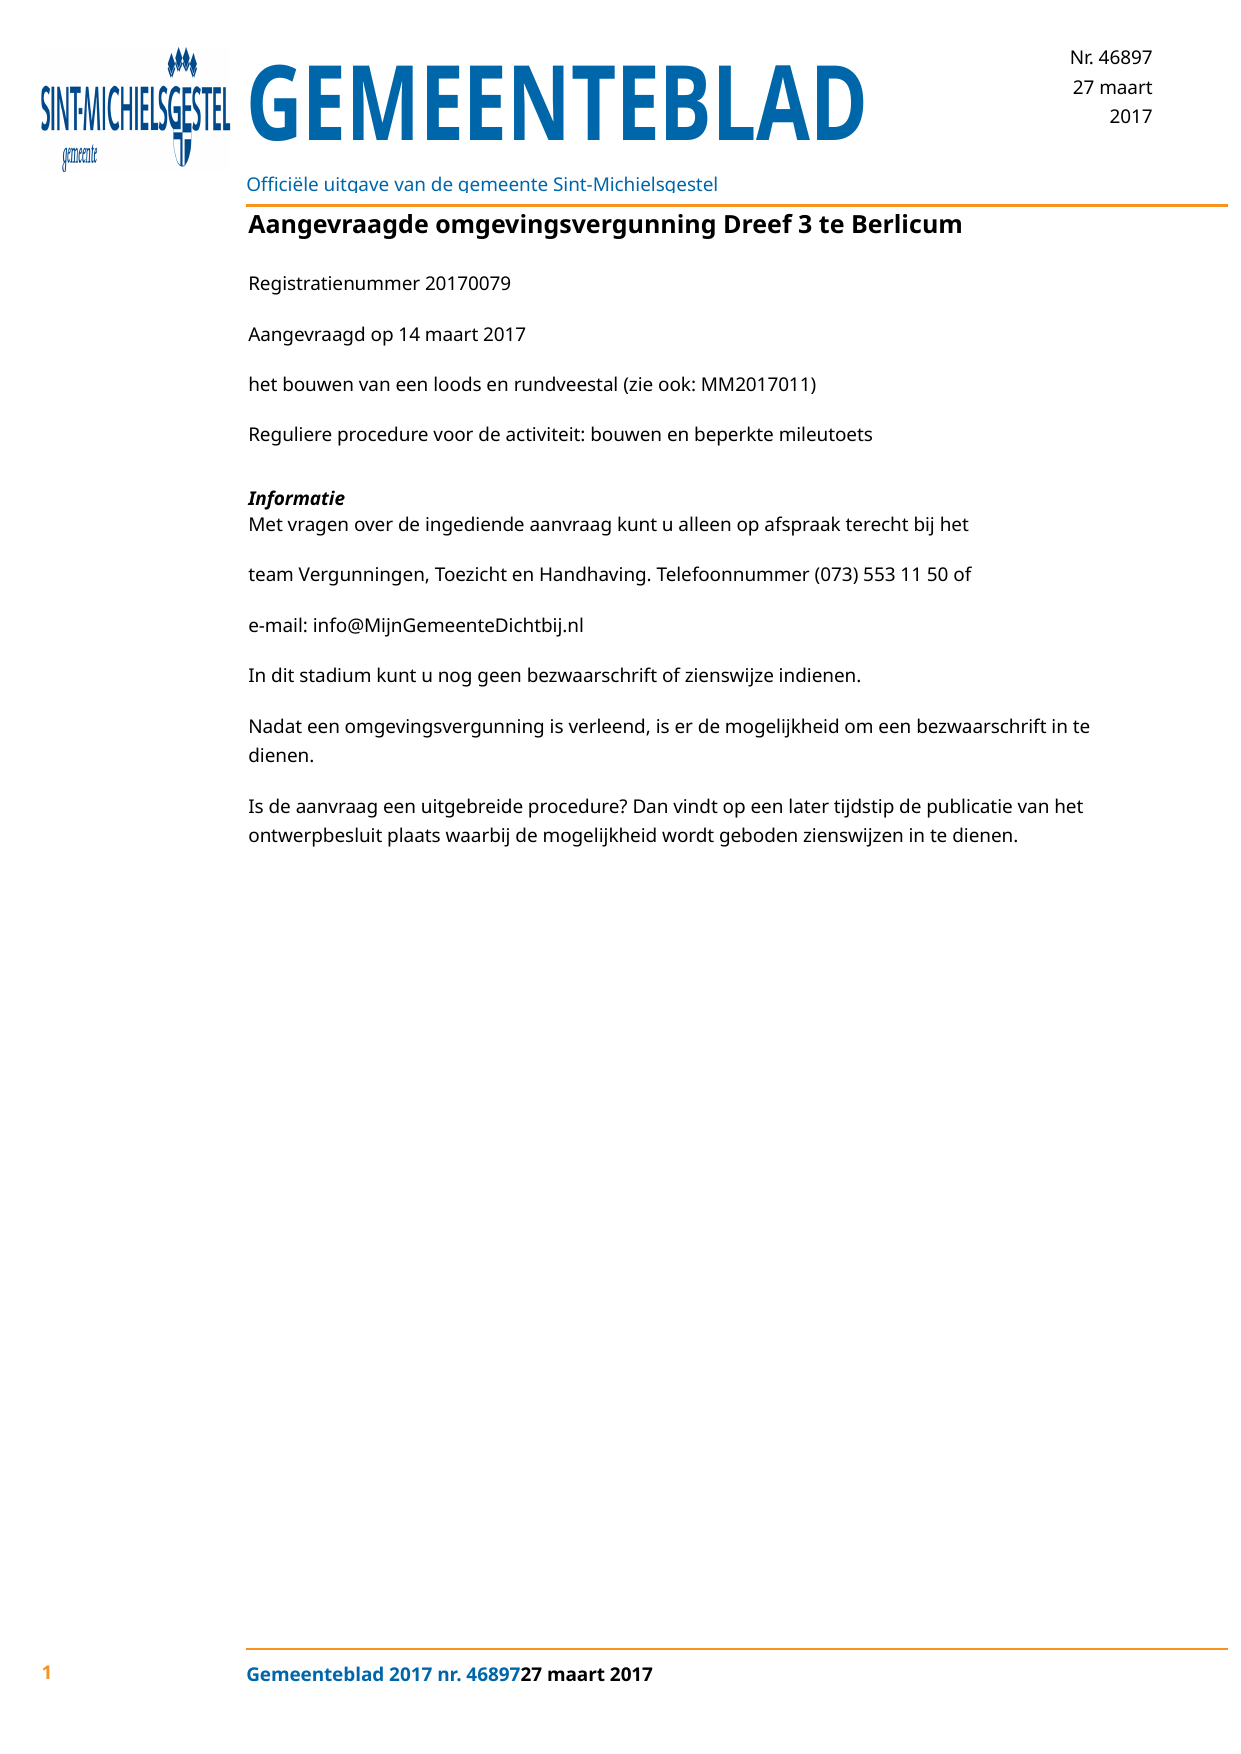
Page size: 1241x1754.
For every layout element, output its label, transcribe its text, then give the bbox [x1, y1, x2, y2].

picture [41, 47, 231, 172]
text Registratienummer 20170079 [248, 270, 1152, 296]
text Nadat een omgevingsvergunning is verleend, is er de mogelijkheid om een bezwaarschrift in te dienen. [248, 713, 1152, 768]
text Is de aanvraag een uitgebreide procedure? Dan vindt op een later tijdstip de publicatie van het ontwerpbesluit plaats waarbij de mogelijkheid wordt geboden zienswijzen in te dienen. [248, 793, 1152, 848]
text team Vergunningen, Toezicht en Handhaving. Telefoonnummer (073) 553 11 50 of [248, 562, 1152, 587]
text Aangevraagd op 14 maart 2017 [248, 321, 1152, 346]
text Reguliere procedure voor de activiteit: bouwen en beperkte mileutoets [248, 422, 1152, 447]
text Aangevraagde omgevingsvergunning Dreef 3 te Berlicum [248, 207, 1152, 241]
text Informatie [248, 486, 1152, 511]
text In dit stadium kunt u nog geen bezwaarschrift of zienswijze indienen. [248, 662, 1152, 688]
text het bouwen van een loods en rundveestal (zie ook: MM2017011) [248, 371, 1152, 397]
text Met vragen over de ingediende aanvraag kunt u alleen op afspraak terecht bij het [248, 511, 1152, 537]
text e-mail: info@MijnGemeenteDichtbij.nl [248, 612, 1152, 638]
